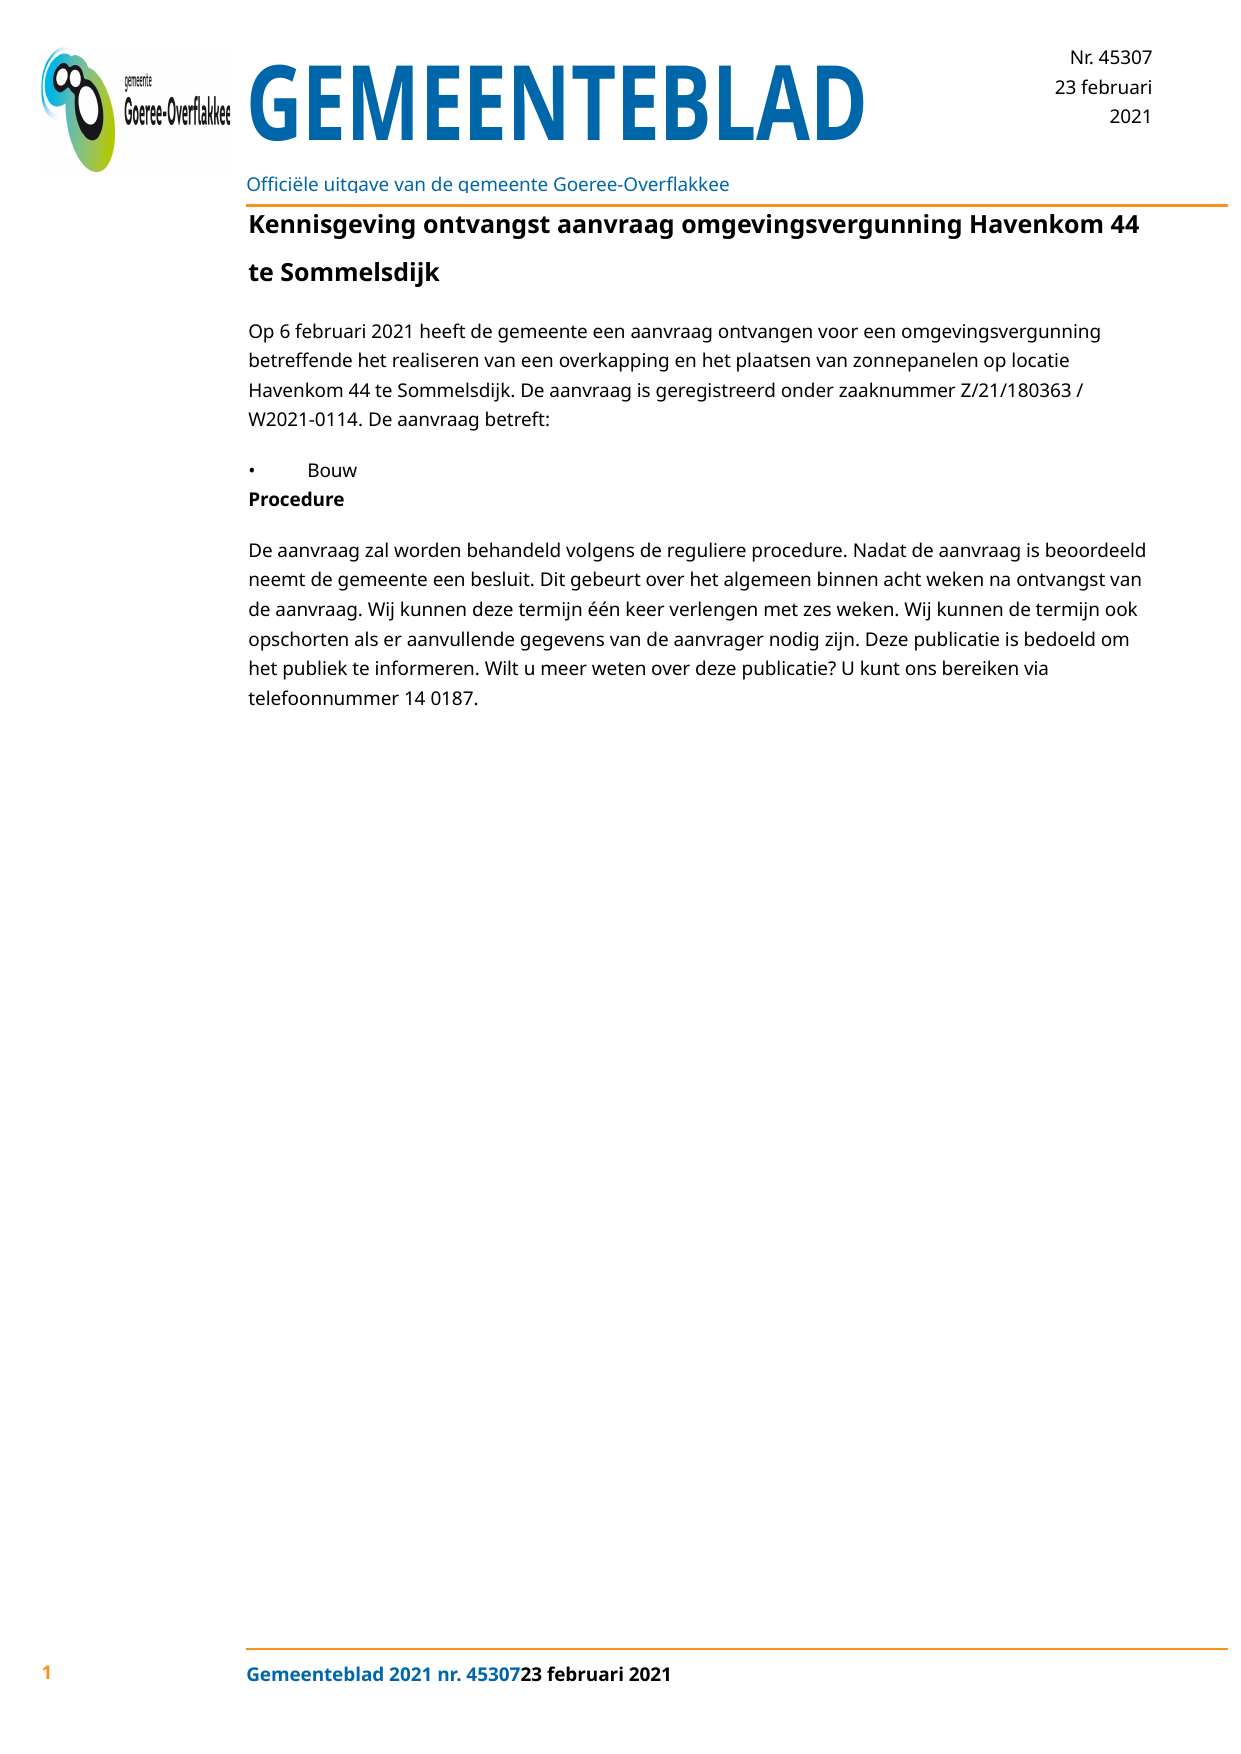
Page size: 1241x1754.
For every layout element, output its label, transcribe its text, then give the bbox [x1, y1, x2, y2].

text Op 6 februari 2021 heeft de gemeente een aanvraag ontvangen voor een omgevingsvergunning betreffende het realiseren van een overkapping en het plaatsen van zonnepanelen op locatie Havenkom 44 te Sommelsdijk. De aanvraag is geregistreerd onder zaaknummer Z/21/180363 / W2021-0114. De aanvraag betreft: [248, 318, 1152, 432]
text De aanvraag zal worden behandeld volgens de reguliere procedure. Nadat de aanvraag is beoordeeld neemt de gemeente een besluit. Dit gebeurt over het algemeen binnen acht weken na ontvangst van de aanvraag. Wij kunnen deze termijn één keer verlengen met zes weken. Wij kunnen de termijn ook opschorten als er aanvullende gegevens van de aanvrager nodig zijn. Deze publicatie is bedoeld om het publiek te informeren. Wilt u meer weten over deze publicatie? U kunt ons bereiken via telefoonnummer 14 0187. [248, 537, 1152, 711]
text Procedure [248, 487, 1152, 512]
text Kennisgeving ontvangst aanvraag omgevingsvergunning Havenkom 44 te Sommelsdijk [248, 207, 1152, 288]
list Bouw [248, 457, 1152, 483]
picture [41, 47, 231, 172]
